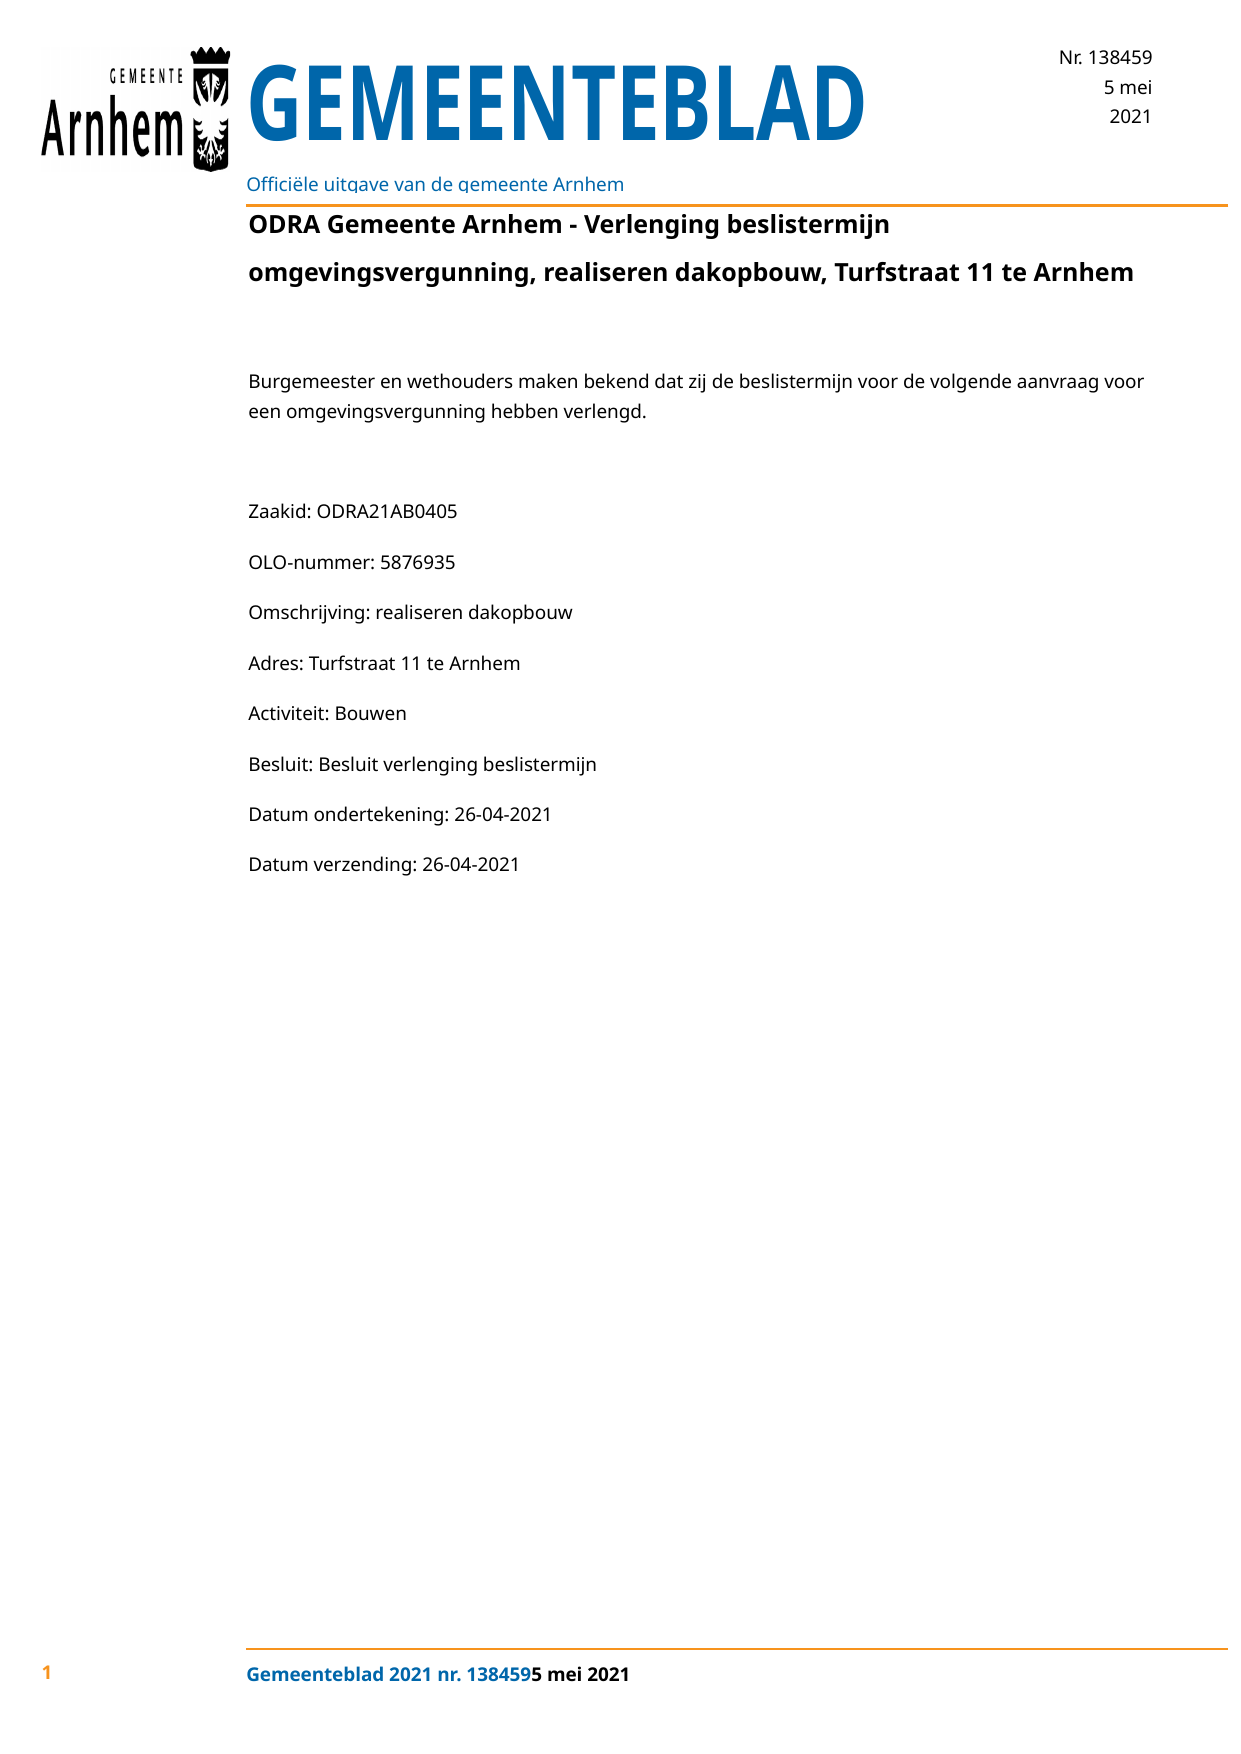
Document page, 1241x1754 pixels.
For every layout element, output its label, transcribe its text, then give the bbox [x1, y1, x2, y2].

text Activiteit: Bouwen [248, 700, 1152, 726]
text Burgemeester en wethouders maken bekend dat zij de beslistermijn voor de volgende aanvraag voor een omgevingsvergunning hebben verlengd. [248, 368, 1152, 424]
text ODRA Gemeente Arnhem - Verlenging beslistermijn omgevingsvergunning, realiseren dakopbouw, Turfstraat 11 te Arnhem [248, 207, 1152, 288]
text OLO-nummer: 5876935 [248, 549, 1152, 575]
text Zaakid: ODRA21AB0405 [248, 499, 1152, 524]
text Besluit: Besluit verlenging beslistermijn [248, 751, 1152, 777]
text Datum ondertekening: 26-04-2021 [248, 801, 1152, 827]
picture [41, 47, 231, 172]
text Omschrijving: realiseren dakopbouw [248, 599, 1152, 625]
text Datum verzending: 26-04-2021 [248, 852, 1152, 877]
text Adres: Turfstraat 11 te Arnhem [248, 650, 1152, 676]
